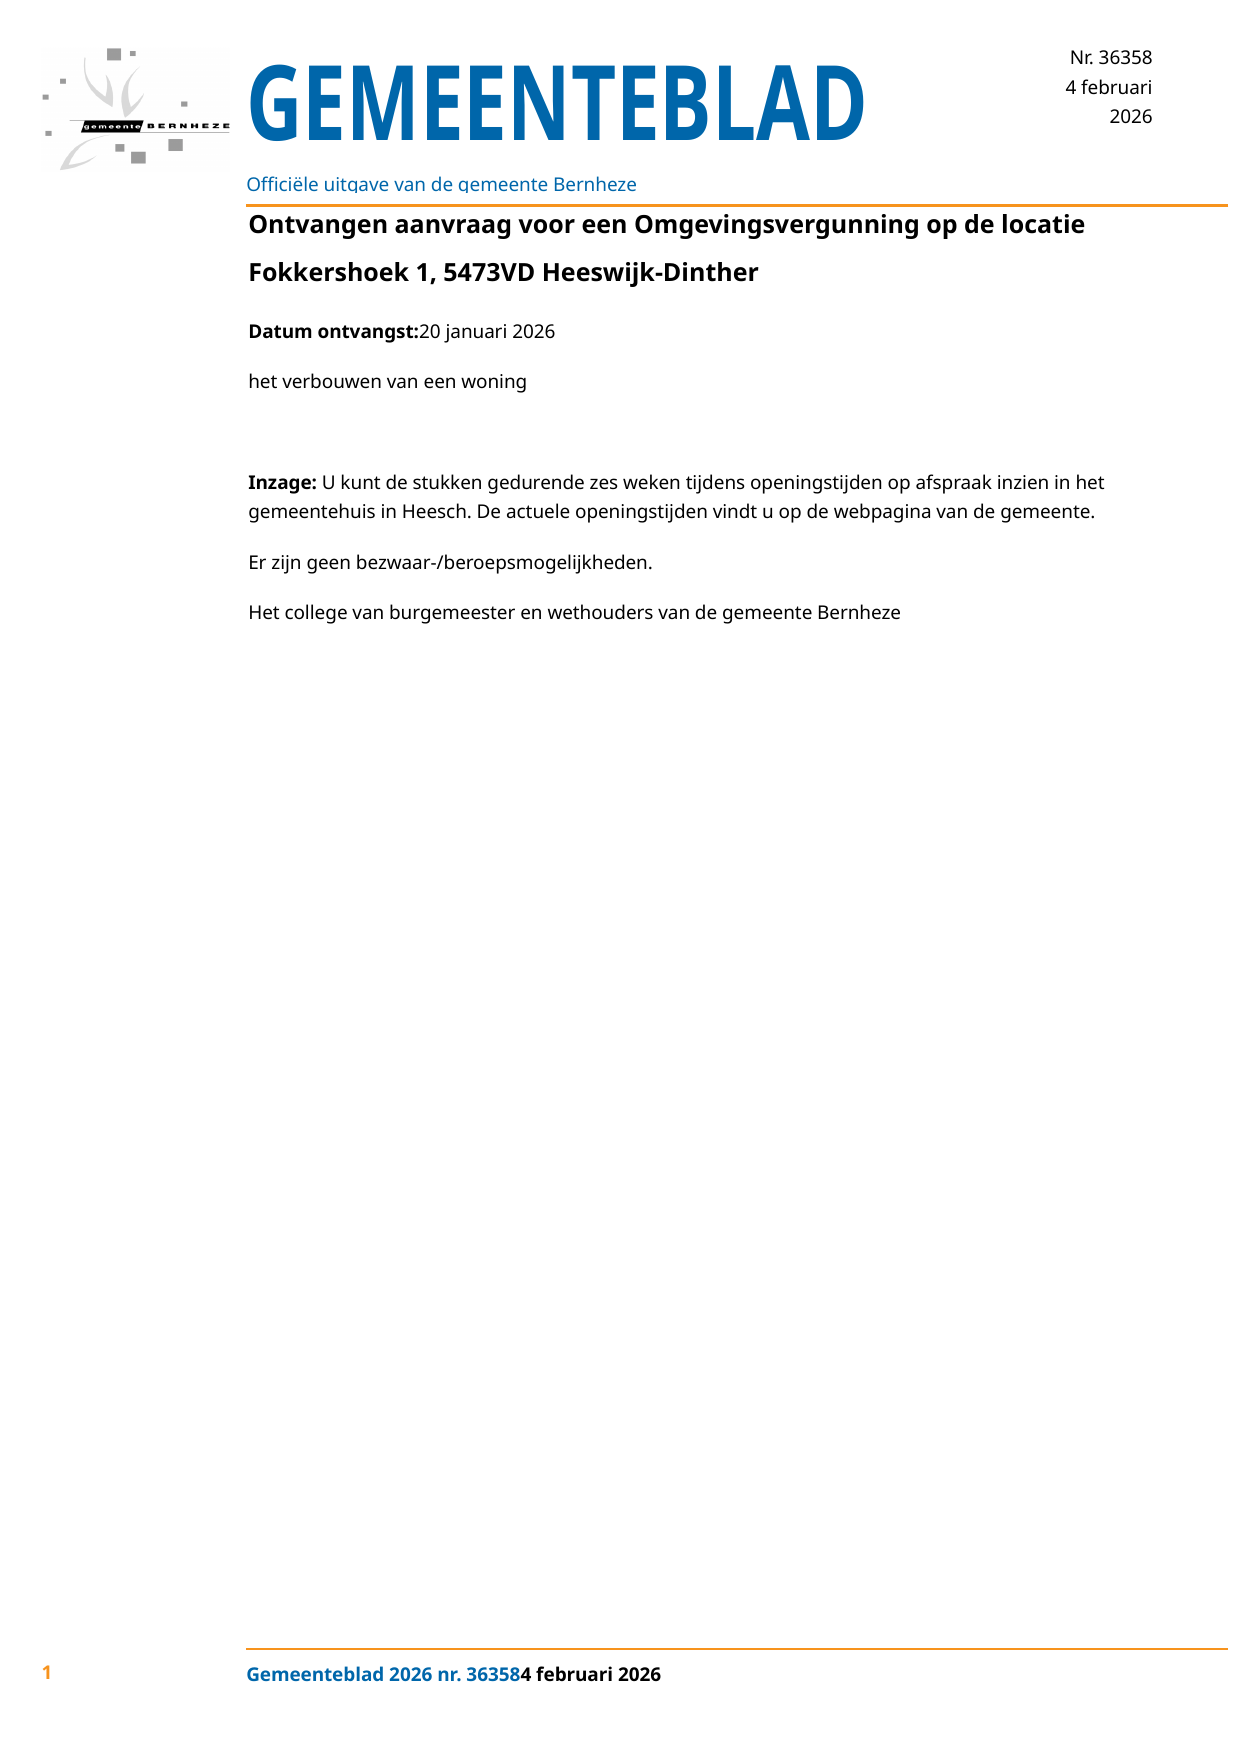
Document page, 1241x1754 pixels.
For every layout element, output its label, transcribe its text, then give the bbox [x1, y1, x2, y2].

text het verbouwen van een woning [248, 368, 1152, 394]
text Ontvangen aanvraag voor een Omgevingsvergunning op de locatie Fokkershoek 1, 5473VD Heeswijk-Dinther [248, 207, 1152, 288]
picture [41, 47, 231, 172]
text Inzage: U kunt de stukken gedurende zes weken tijdens openingstijden op afspraak inzien in het gemeentehuis in Heesch. De actuele openingstijden vindt u op de webpagina van de gemeente. [248, 469, 1152, 524]
text Het college van burgemeester en wethouders van de gemeente Bernheze [248, 599, 1152, 625]
text Er zijn geen bezwaar-/beroepsmogelijkheden. [248, 549, 1152, 575]
text Datum ontvangst:20 januari 2026 [248, 318, 1152, 344]
